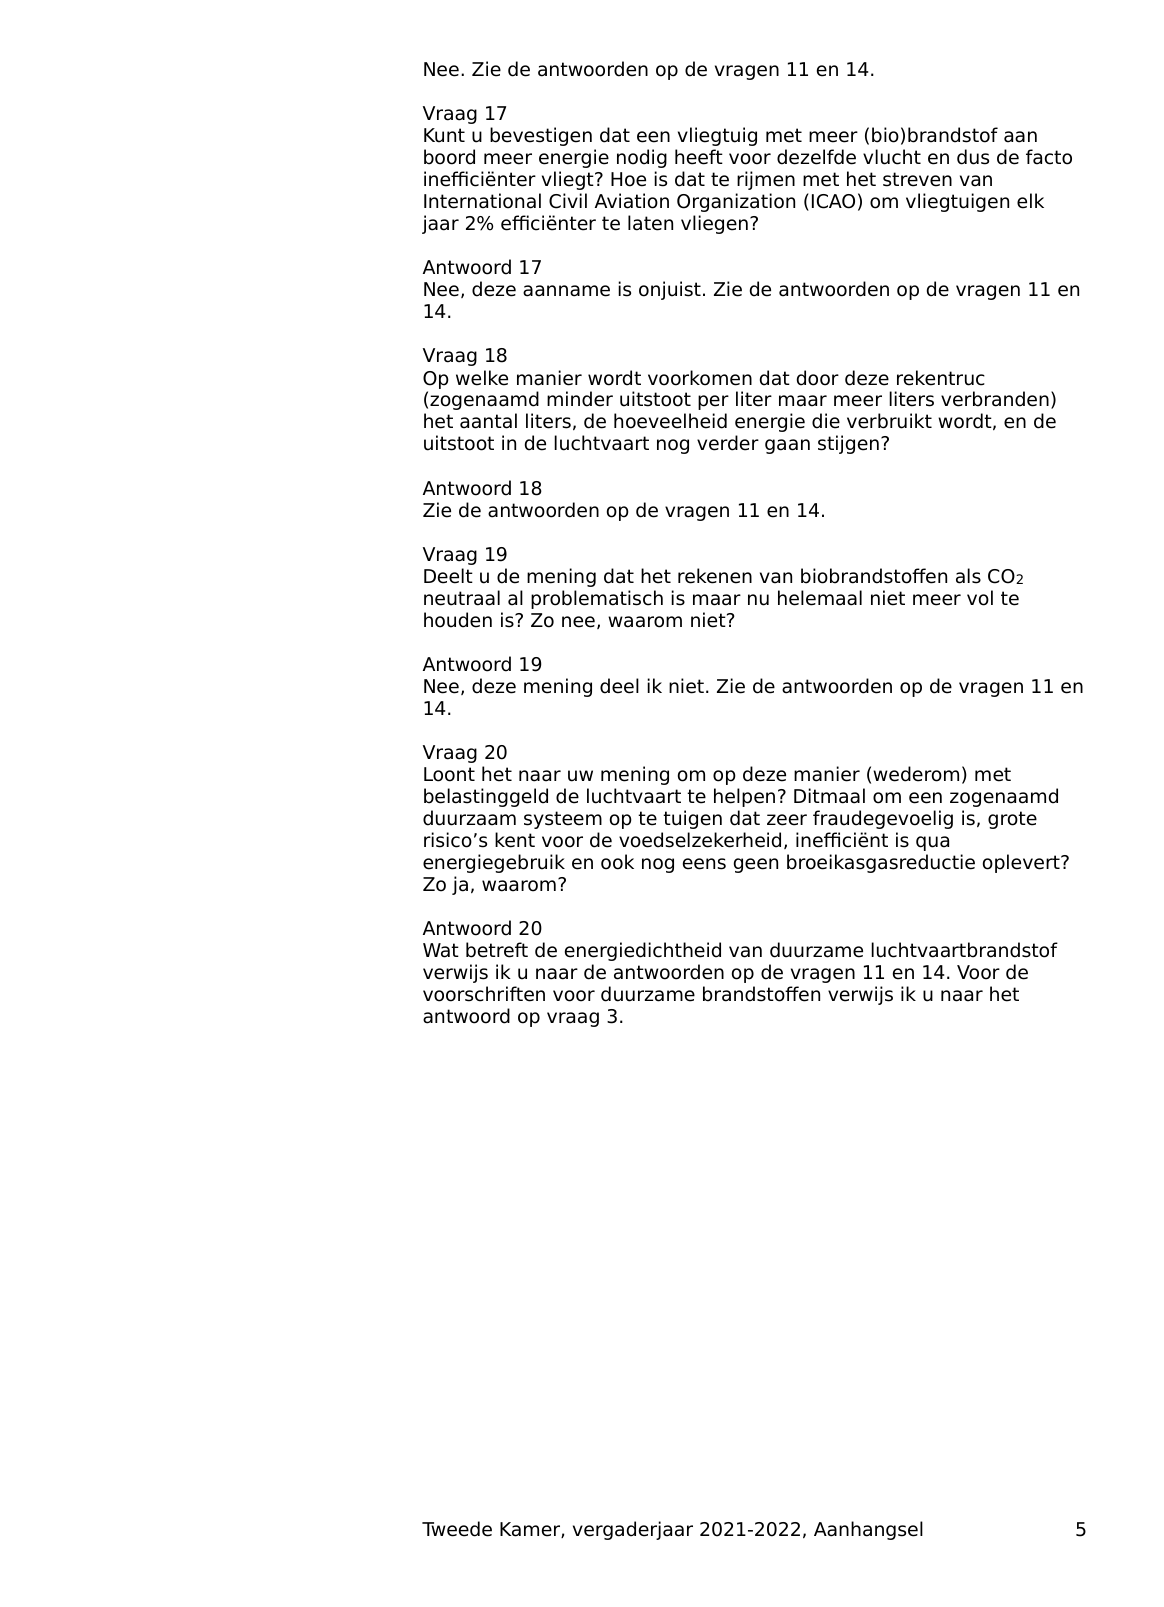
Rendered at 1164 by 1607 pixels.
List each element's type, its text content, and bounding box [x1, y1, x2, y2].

text Antwoord 19 [422, 654, 1087, 676]
text Wat betreft de energiedichtheid van duurzame luchtvaartbrandstof verwijs ik u naar de antwoorden op de vragen 11 en 14. Voor de voorschriften voor duurzame brandstoffen verwijs ik u naar het antwoord op vraag 3. [422, 940, 1087, 1028]
text Loont het naar uw mening om op deze manier (wederom) met belastinggeld de luchtvaart te helpen? Ditmaal om een zogenaamd duurzaam systeem op te tuigen dat zeer fraudegevoelig is, grote risico’s kent voor de voedselzekerheid, inefficiënt is qua energiegebruik en ook nog eens geen broeikasgasreductie oplevert? Zo ja, waarom? [422, 764, 1087, 896]
text Kunt u bevestigen dat een vliegtuig met meer (bio)brandstof aan boord meer energie nodig heeft voor dezelfde vlucht en dus de facto inefficiënter vliegt? Hoe is dat te rijmen met het streven van International Civil Aviation Organization (ICAO) om vliegtuigen elk jaar 2% efficiënter te laten vliegen? [422, 125, 1087, 235]
text Zie de antwoorden op de vragen 11 en 14. [422, 499, 1087, 521]
text Nee, deze aanname is onjuist. Zie de antwoorden op de vragen 11 en 14. [422, 279, 1087, 323]
text Antwoord 17 [422, 257, 1087, 279]
text Vraag 19 [422, 544, 1087, 566]
text Deelt u de mening dat het rekenen van biobrandstoffen als CO2 neutraal al problematisch is maar nu helemaal niet meer vol te houden is? Zo nee, waarom niet? [422, 566, 1087, 632]
text Op welke manier wordt voorkomen dat door deze rekentruc (zogenaamd minder uitstoot per liter maar meer liters verbranden) het aantal liters, de hoeveelheid energie die verbruikt wordt, en de uitstoot in de luchtvaart nog verder gaan stijgen? [422, 367, 1087, 455]
text Vraag 17 [422, 103, 1087, 125]
text Antwoord 20 [422, 918, 1087, 940]
text Nee. Zie de antwoorden op de vragen 11 en 14. [422, 59, 1087, 81]
text Nee, deze mening deel ik niet. Zie de antwoorden op de vragen 11 en 14. [422, 676, 1087, 720]
text Vraag 20 [422, 742, 1087, 764]
text Antwoord 18 [422, 477, 1087, 499]
text Vraag 18 [422, 345, 1087, 367]
